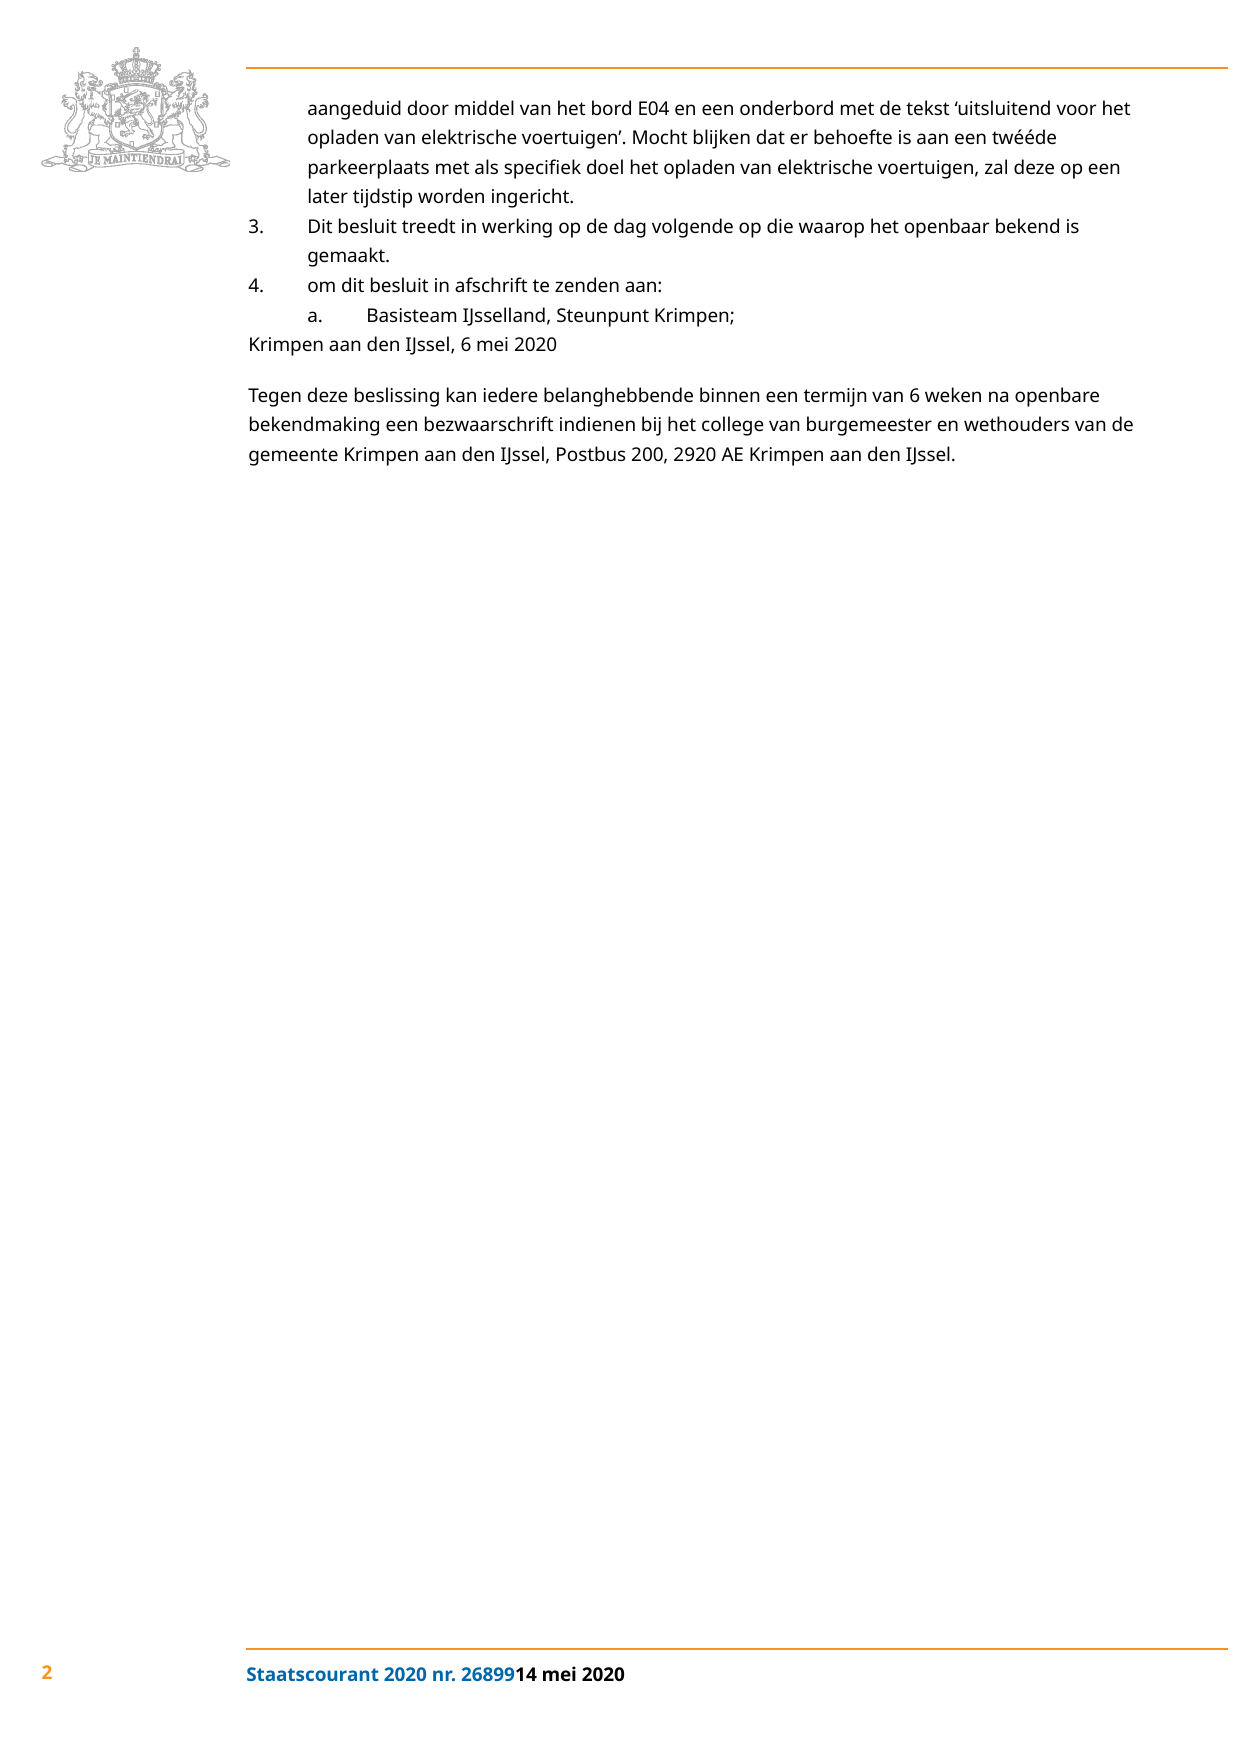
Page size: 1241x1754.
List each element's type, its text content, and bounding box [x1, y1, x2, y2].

text Tegen deze beslissing kan iedere belanghebbende binnen een termijn van 6 weken na openbare bekendmaking een bezwaarschrift indienen bij het college van burgemeester en wethouders van de gemeente Krimpen aan den IJssel, Postbus 200, 2920 AE Krimpen aan den IJssel. [248, 382, 1152, 467]
text Krimpen aan den IJssel, 6 mei 2020 [248, 331, 1152, 357]
list Basisteam IJsselland, Steunpunt Krimpen; [307, 302, 1152, 328]
list Dit besluit treedt in werking op de dag volgende op die waarop het openbaar bekend is gemaakt. [248, 213, 1152, 268]
picture [41, 47, 231, 172]
list aangeduid door middel van het bord E04 en een onderbord met de tekst ‘uitsluitend voor het opladen van elektrische voertuigen’. Mocht blijken dat er behoefte is aan een twééde parkeerplaats met als specifiek doel het opladen van elektrische voertuigen, zal deze op een later tijdstip worden ingericht. [248, 95, 1152, 209]
list om dit besluit in afschrift te zenden aan: [248, 272, 1152, 298]
